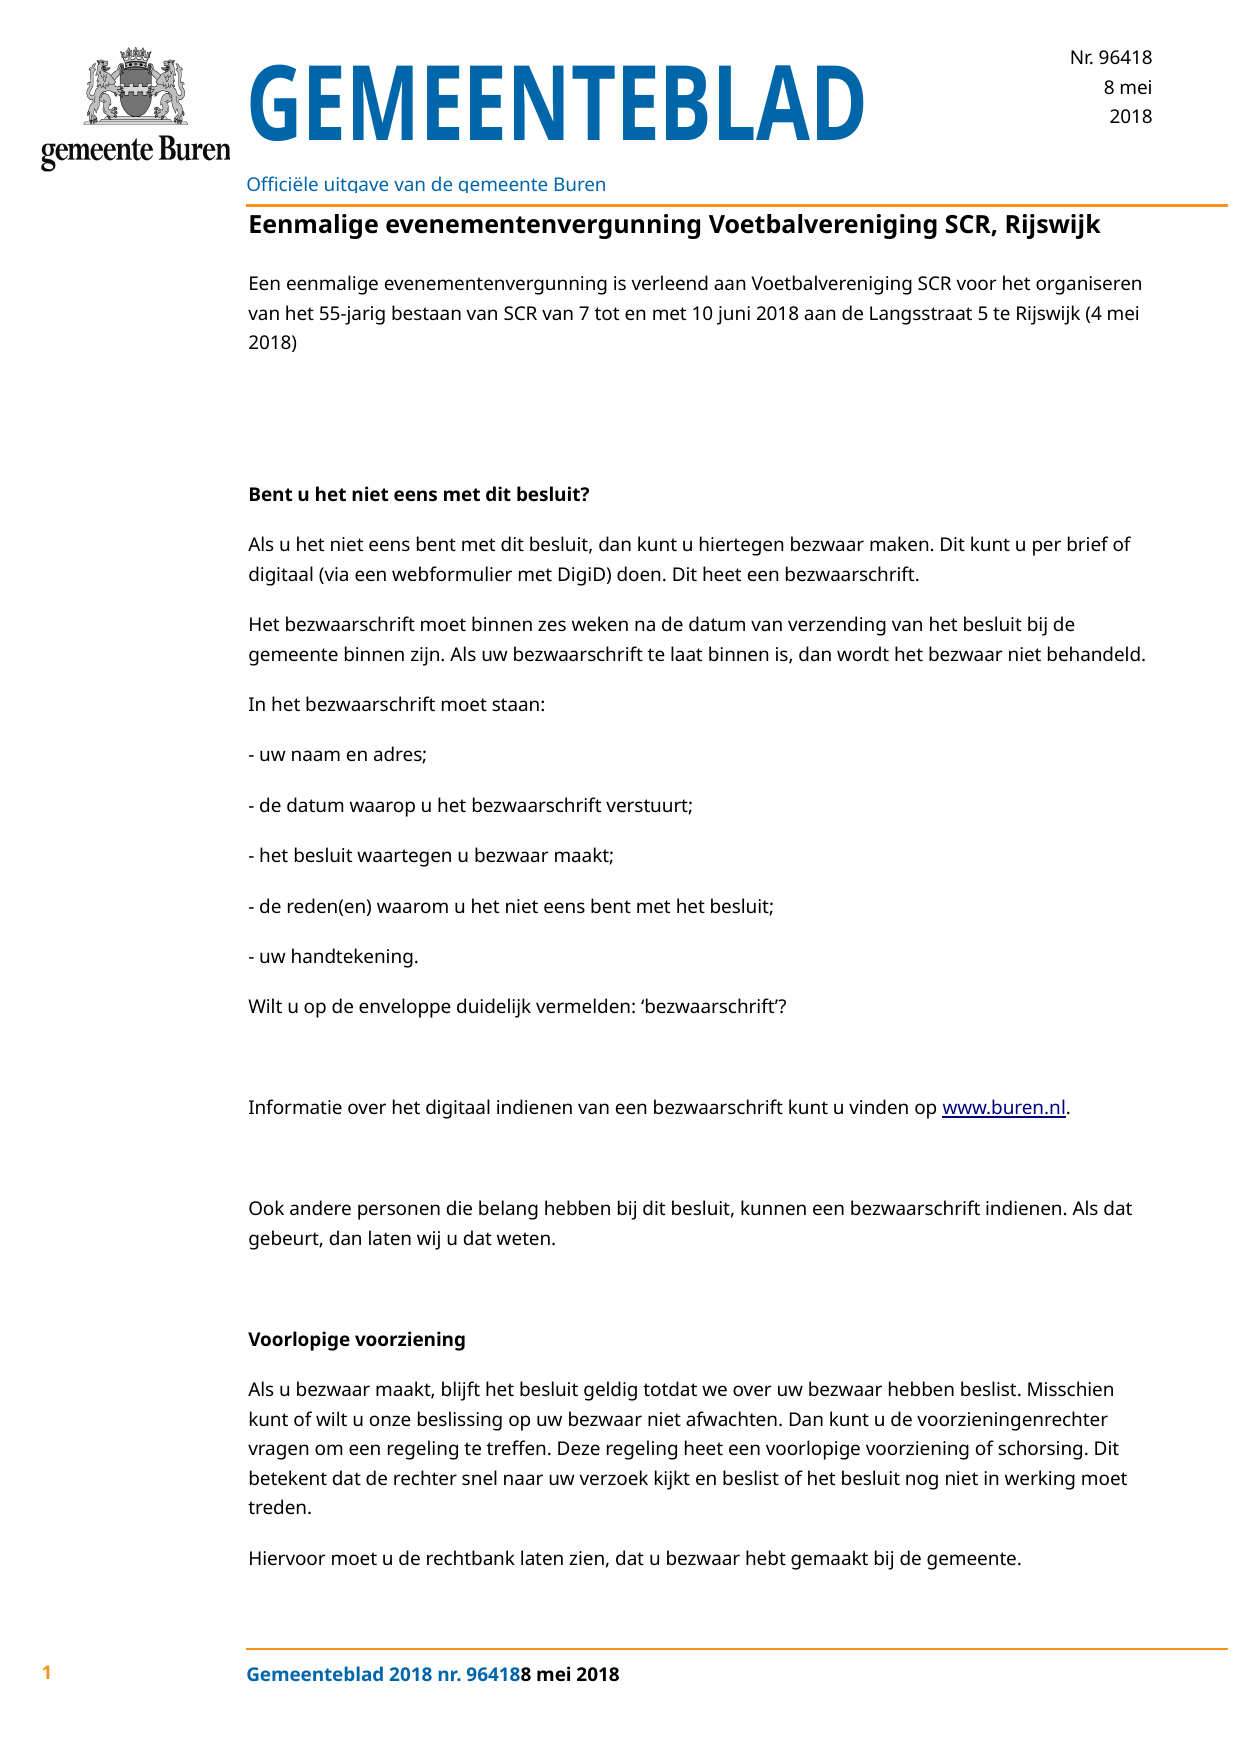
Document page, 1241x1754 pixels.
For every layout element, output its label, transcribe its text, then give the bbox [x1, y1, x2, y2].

text Ook andere personen die belang hebben bij dit besluit, kunnen een bezwaarschrift indienen. Als dat gebeurt, dan laten wij u dat weten. [248, 1195, 1152, 1251]
text Eenmalige evenementenvergunning Voetbalvereniging SCR, Rijswijk [248, 207, 1152, 241]
text - uw handtekening. [248, 943, 1152, 969]
text Bent u het niet eens met dit besluit? [248, 481, 1152, 506]
text Hiervoor moet u de rechtbank laten zien, dat u bezwaar hebt gemaakt bij de gemeente. [248, 1545, 1152, 1571]
text Als u bezwaar maakt, blijft het besluit geldig totdat we over uw bezwaar hebben beslist. Misschien kunt of wilt u onze beslissing op uw bezwaar niet afwachten. Dan kunt u de voorzieningenrechter vragen om een regeling te treffen. Deze regeling heet een voorlopige voorziening of schorsing. Dit betekent dat de rechter snel naar uw verzoek kijkt en beslist of het besluit nog niet in werking moet treden. [248, 1376, 1152, 1520]
text Voorlopige voorziening [248, 1326, 1152, 1351]
text Als u het niet eens bent met dit besluit, dan kunt u hiertegen bezwaar maken. Dit kunt u per brief of digitaal (via een webformulier met DigiD) doen. Dit heet een bezwaarschrift. [248, 531, 1152, 586]
text - uw naam en adres; [248, 742, 1152, 767]
picture [41, 47, 231, 172]
text Een eenmalige evenementenvergunning is verleend aan Voetbalvereniging SCR voor het organiseren van het 55-jarig bestaan van SCR van 7 tot en met 10 juni 2018 aan de Langsstraat 5 te Rijswijk (4 mei 2018) [248, 270, 1152, 355]
text - het besluit waartegen u bezwaar maakt; [248, 842, 1152, 868]
text Informatie over het digitaal indienen van een bezwaarschrift kunt u vinden op www.buren.nl. [248, 1094, 1152, 1120]
text - de reden(en) waarom u het niet eens bent met het besluit; [248, 893, 1152, 918]
text Wilt u op de enveloppe duidelijk vermelden: ‘bezwaarschrift’? [248, 994, 1152, 1019]
text In het bezwaarschrift moet staan: [248, 691, 1152, 717]
text - de datum waarop u het bezwaarschrift verstuurt; [248, 792, 1152, 818]
text Het bezwaarschrift moet binnen zes weken na de datum van verzending van het besluit bij de gemeente binnen zijn. Als uw bezwaarschrift te laat binnen is, dan wordt het bezwaar niet behandeld. [248, 611, 1152, 666]
